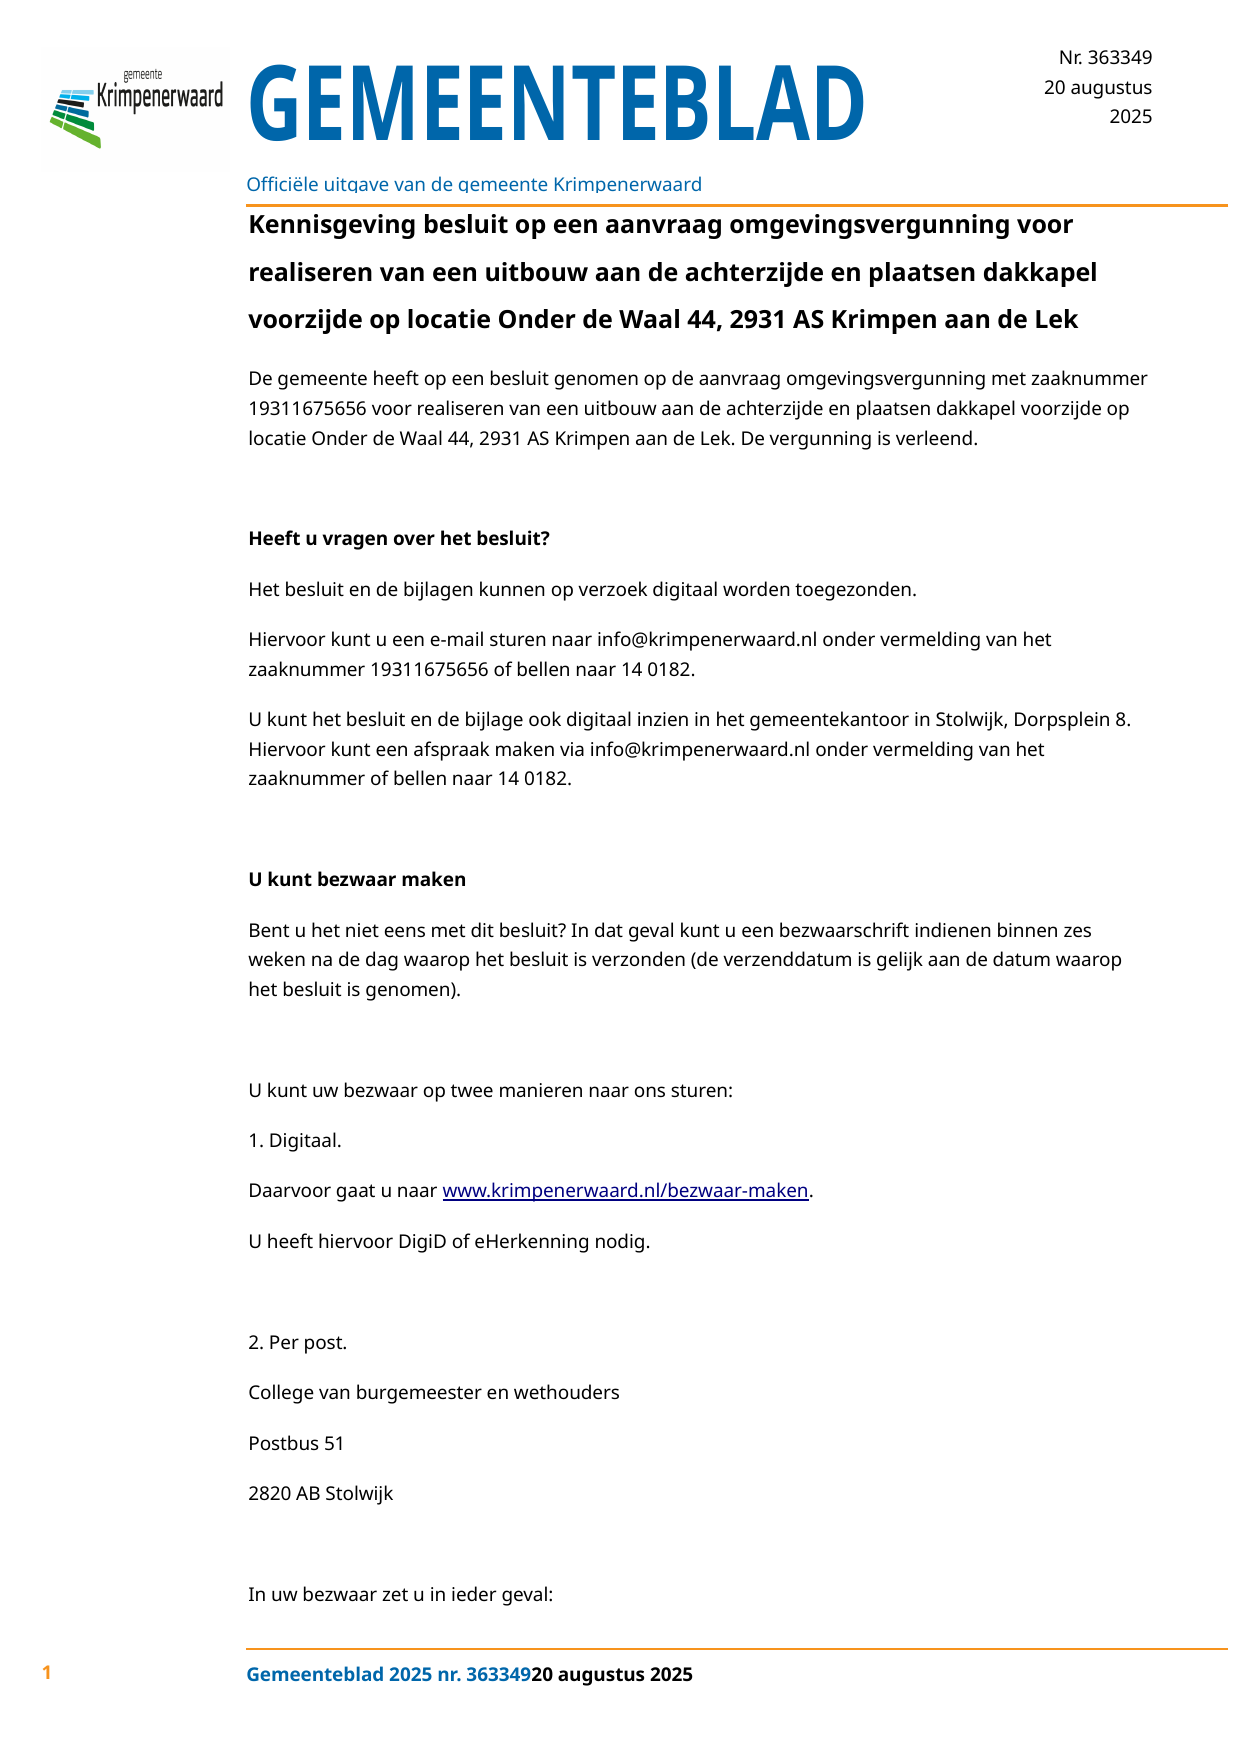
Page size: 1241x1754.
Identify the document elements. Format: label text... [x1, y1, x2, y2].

text 2820 AB Stolwijk [248, 1480, 1152, 1506]
text U kunt uw bezwaar op twee manieren naar ons sturen: [248, 1077, 1152, 1102]
text De gemeente heeft op een besluit genomen op de aanvraag omgevingsvergunning met zaaknummer 19311675656 voor realiseren van een uitbouw aan de achterzijde en plaatsen dakkapel voorzijde op locatie Onder de Waal 44, 2931 AS Krimpen aan de Lek. De vergunning is verleend. [248, 366, 1152, 450]
text 1. Digitaal. [248, 1127, 1152, 1153]
text U kunt bezwaar maken [248, 866, 1152, 892]
text Hiervoor kunt u een e-mail sturen naar info@krimpenerwaard.nl onder vermelding van het zaaknummer 19311675656 of bellen naar 14 0182. [248, 626, 1152, 682]
text Het besluit en de bijlagen kunnen op verzoek digitaal worden toegezonden. [248, 576, 1152, 602]
text 2. Per post. [248, 1329, 1152, 1354]
text In uw bezwaar zet u in ieder geval: [248, 1581, 1152, 1607]
text Heeft u vragen over het besluit? [248, 526, 1152, 551]
picture [41, 47, 231, 172]
text Daarvoor gaat u naar www.krimpenerwaard.nl/bezwaar-maken. [248, 1178, 1152, 1203]
text Kennisgeving besluit op een aanvraag omgevingsvergunning voor realiseren van een uitbouw aan de achterzijde en plaatsen dakkapel voorzijde op locatie Onder de Waal 44, 2931 AS Krimpen aan de Lek [248, 207, 1152, 336]
text U heeft hiervoor DigiD of eHerkenning nodig. [248, 1228, 1152, 1254]
text Postbus 51 [248, 1430, 1152, 1455]
text College van burgemeester en wethouders [248, 1379, 1152, 1405]
text Bent u het niet eens met dit besluit? In dat geval kunt u een bezwaarschrift indienen binnen zes weken na de dag waarop het besluit is verzonden (de verzenddatum is gelijk aan de datum waarop het besluit is genomen). [248, 917, 1152, 1002]
text U kunt het besluit en de bijlage ook digitaal inzien in het gemeentekantoor in Stolwijk, Dorpsplein 8. Hiervoor kunt een afspraak maken via info@krimpenerwaard.nl onder vermelding van het zaaknummer of bellen naar 14 0182. [248, 706, 1152, 791]
